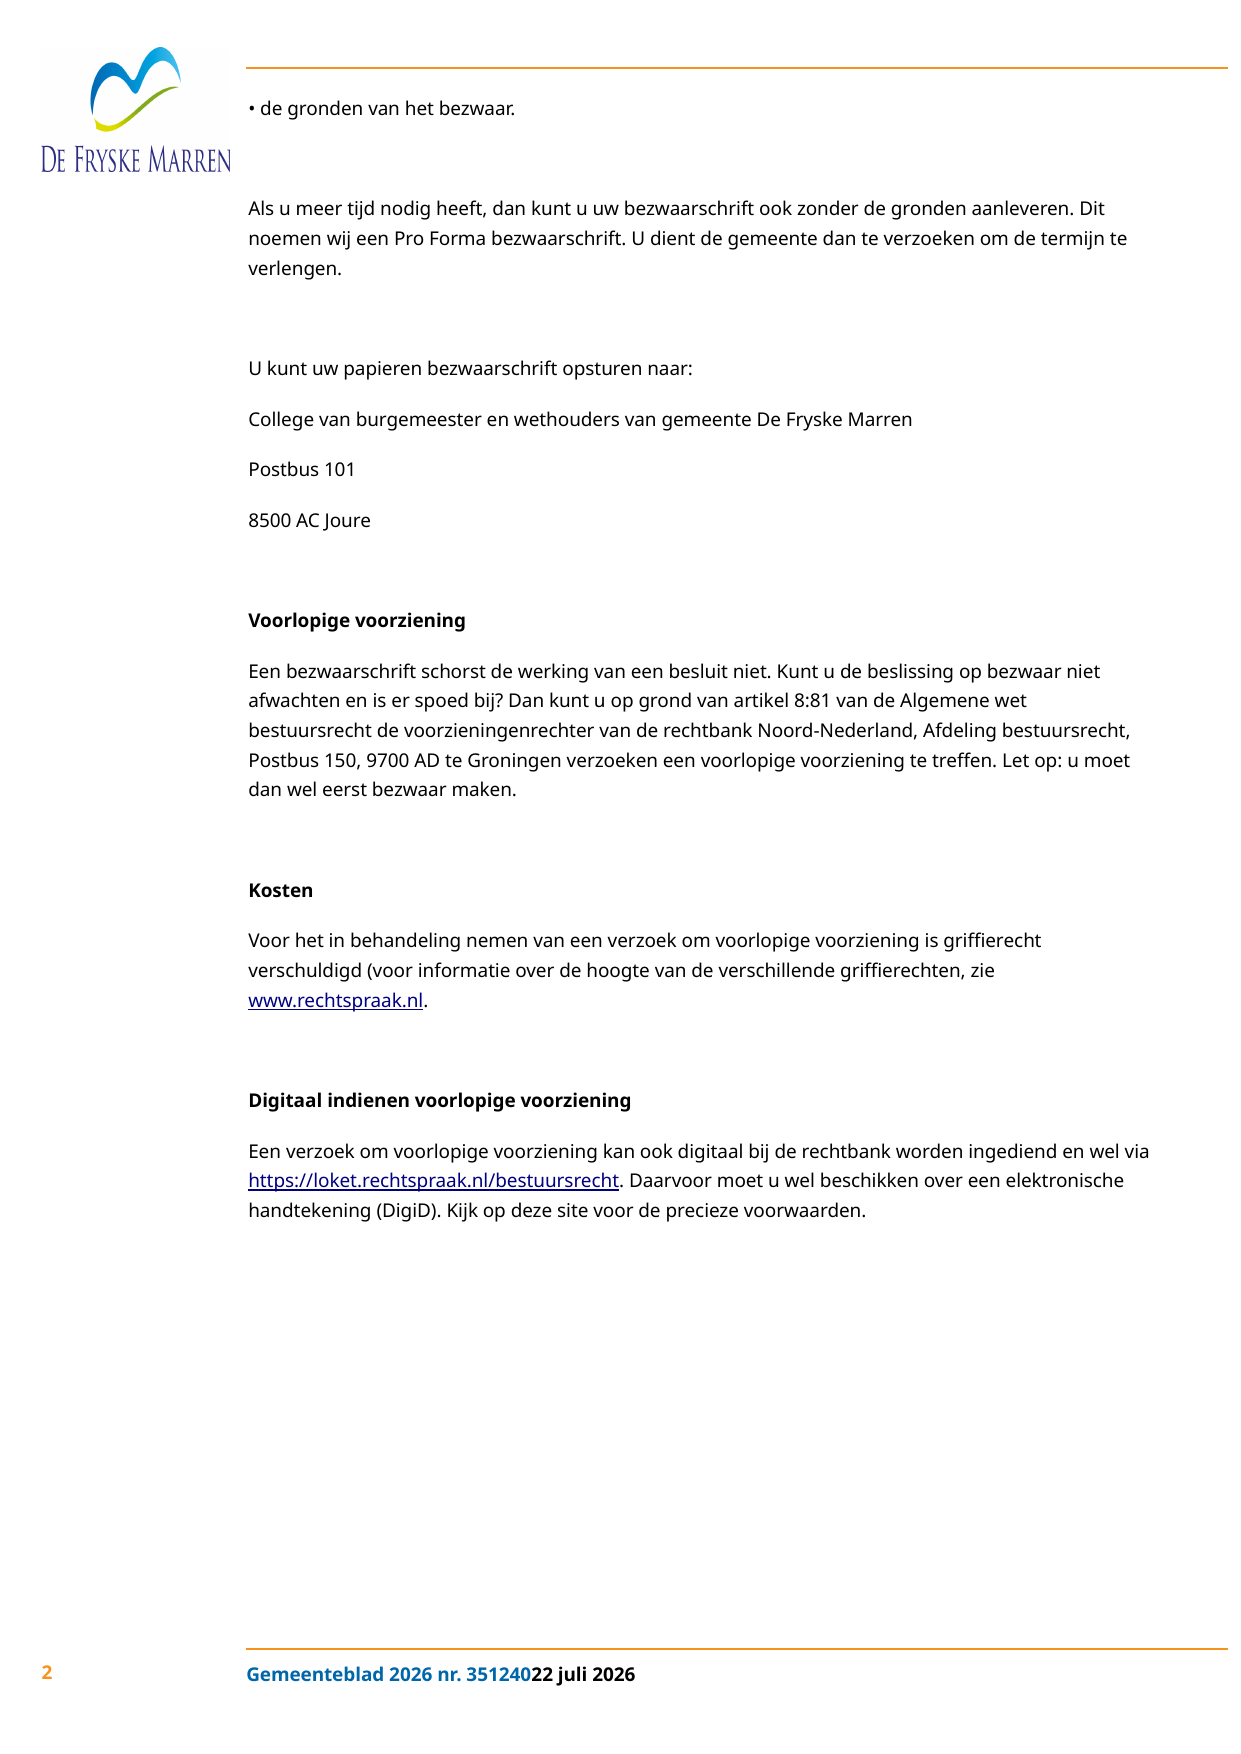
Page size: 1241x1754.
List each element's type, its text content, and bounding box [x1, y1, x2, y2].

text Digitaal indienen voorlopige voorziening [248, 1088, 1152, 1113]
text College van burgemeester en wethouders van gemeente De Fryske Marren [248, 406, 1152, 432]
text Voorlopige voorziening [248, 608, 1152, 633]
text Voor het in behandeling nemen van een verzoek om voorlopige voorziening is griffierecht verschuldigd (voor informatie over de hoogte van de verschillende griffierechten, zie www.rechtspraak.nl. [248, 928, 1152, 1013]
text Een verzoek om voorlopige voorziening kan ook digitaal bij de rechtbank worden ingediend en wel via https://loket.rechtspraak.nl/bestuursrecht. Daarvoor moet u wel beschikken over een elektronische handtekening (DigiD). Kijk op deze site voor de precieze voorwaarden. [248, 1138, 1152, 1223]
text U kunt uw papieren bezwaarschrift opsturen naar: [248, 356, 1152, 381]
text Kosten [248, 877, 1152, 903]
text Als u meer tijd nodig heeft, dan kunt u uw bezwaarschrift ook zonder de gronden aanleveren. Dit noemen wij een Pro Forma bezwaarschrift. U dient de gemeente dan te verzoeken om de termijn te verlengen. [248, 196, 1152, 281]
text Postbus 101 [248, 456, 1152, 482]
text 8500 AC Joure [248, 507, 1152, 533]
text • de gronden van het bezwaar. [248, 95, 1152, 121]
picture [41, 47, 231, 172]
text Een bezwaarschrift schorst de werking van een besluit niet. Kunt u de beslissing op bezwaar niet afwachten en is er spoed bij? Dan kunt u op grond van artikel 8:81 van de Algemene wet bestuursrecht de voorzieningenrechter van de rechtbank Noord-Nederland, Afdeling bestuursrecht, Postbus 150, 9700 AD te Groningen verzoeken een voorlopige voorziening te treffen. Let op: u moet dan wel eerst bezwaar maken. [248, 658, 1152, 802]
